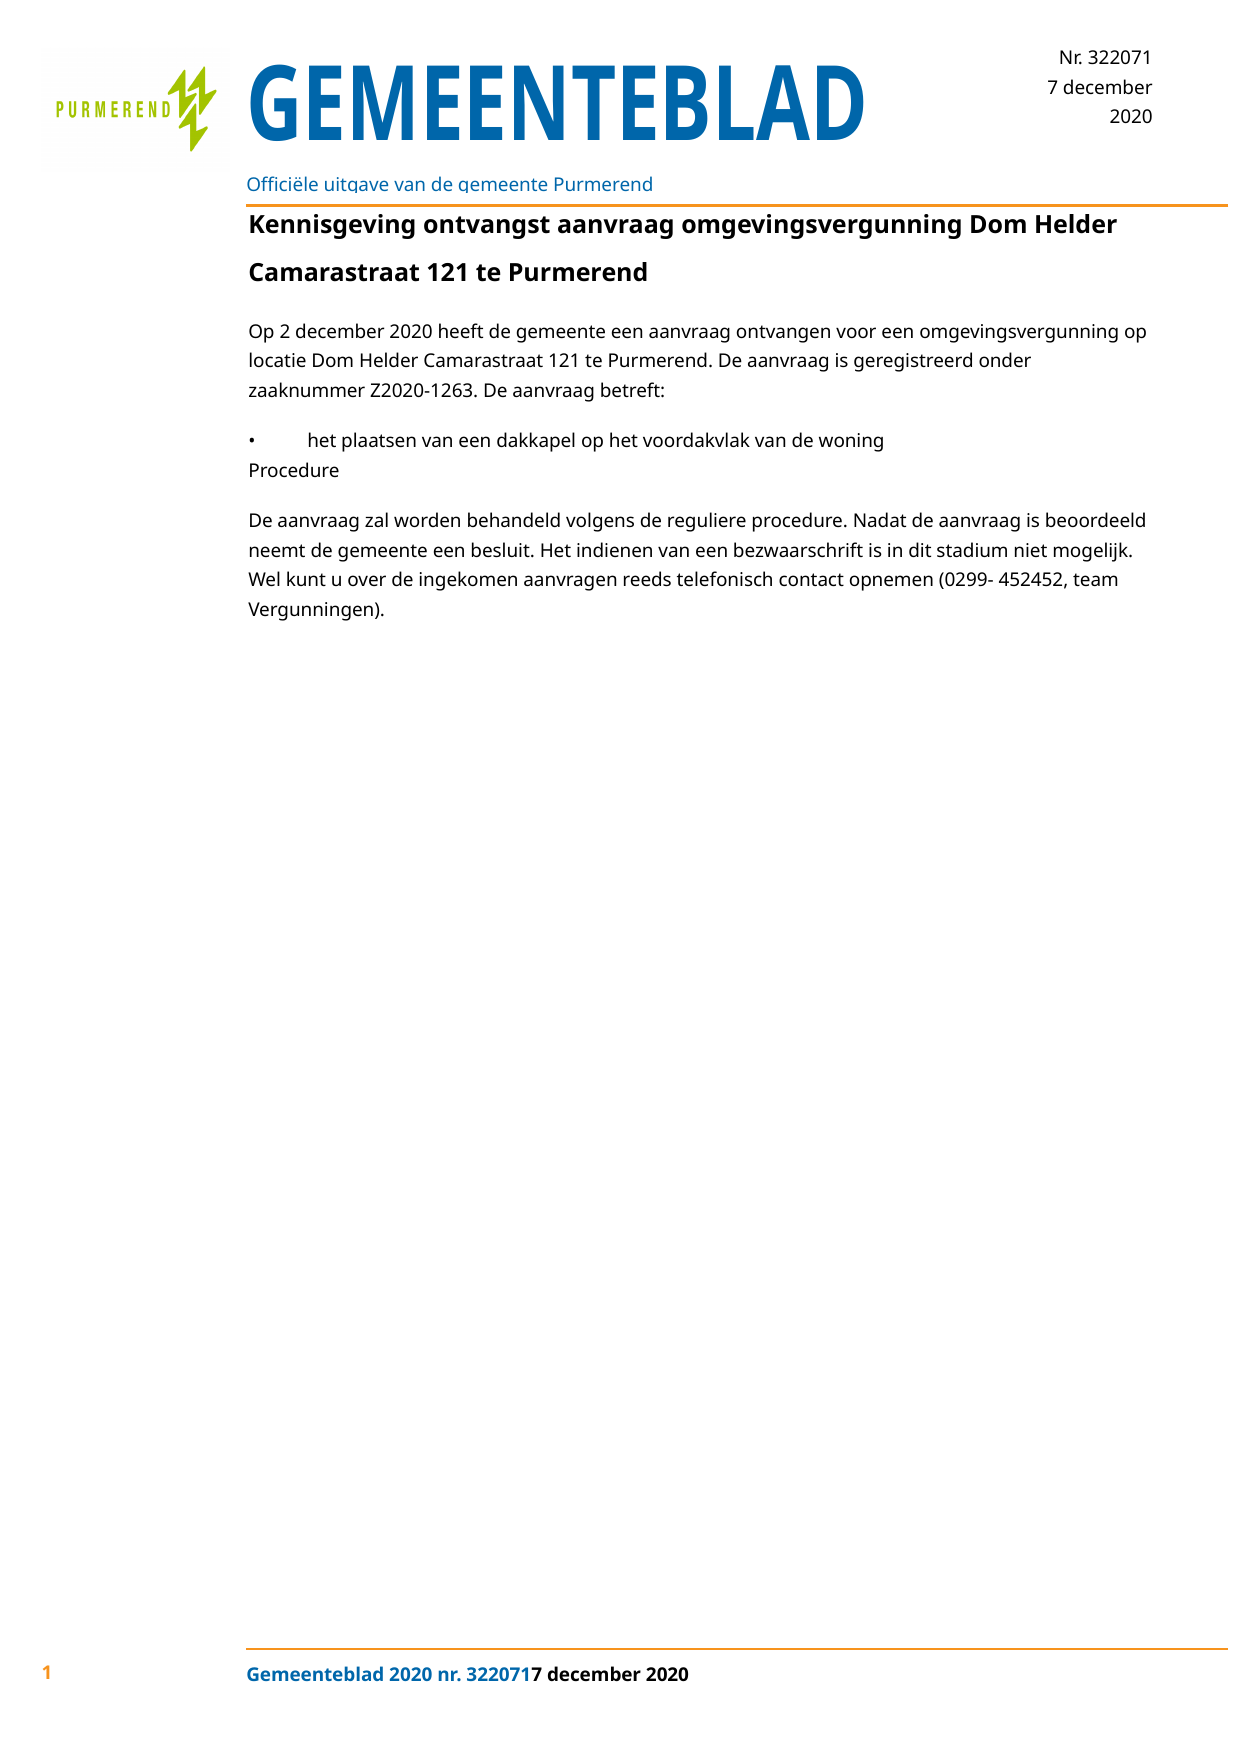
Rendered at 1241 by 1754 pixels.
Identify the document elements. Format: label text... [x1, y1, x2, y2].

picture [41, 47, 231, 172]
list het plaatsen van een dakkapel op het voordakvlak van de woning [248, 427, 1152, 453]
text Op 2 december 2020 heeft de gemeente een aanvraag ontvangen voor een omgevingsvergunning op locatie Dom Helder Camarastraat 121 te Purmerend. De aanvraag is geregistreerd onder zaaknummer Z2020-1263. De aanvraag betreft: [248, 318, 1152, 403]
text Procedure [248, 457, 1152, 483]
text De aanvraag zal worden behandeld volgens de reguliere procedure. Nadat de aanvraag is beoordeeld neemt de gemeente een besluit. Het indienen van een bezwaarschrift is in dit stadium niet mogelijk. Wel kunt u over de ingekomen aanvragen reeds telefonisch contact opnemen (0299- 452452, team Vergunningen). [248, 507, 1152, 622]
text Kennisgeving ontvangst aanvraag omgevingsvergunning Dom Helder Camarastraat 121 te Purmerend [248, 207, 1152, 288]
